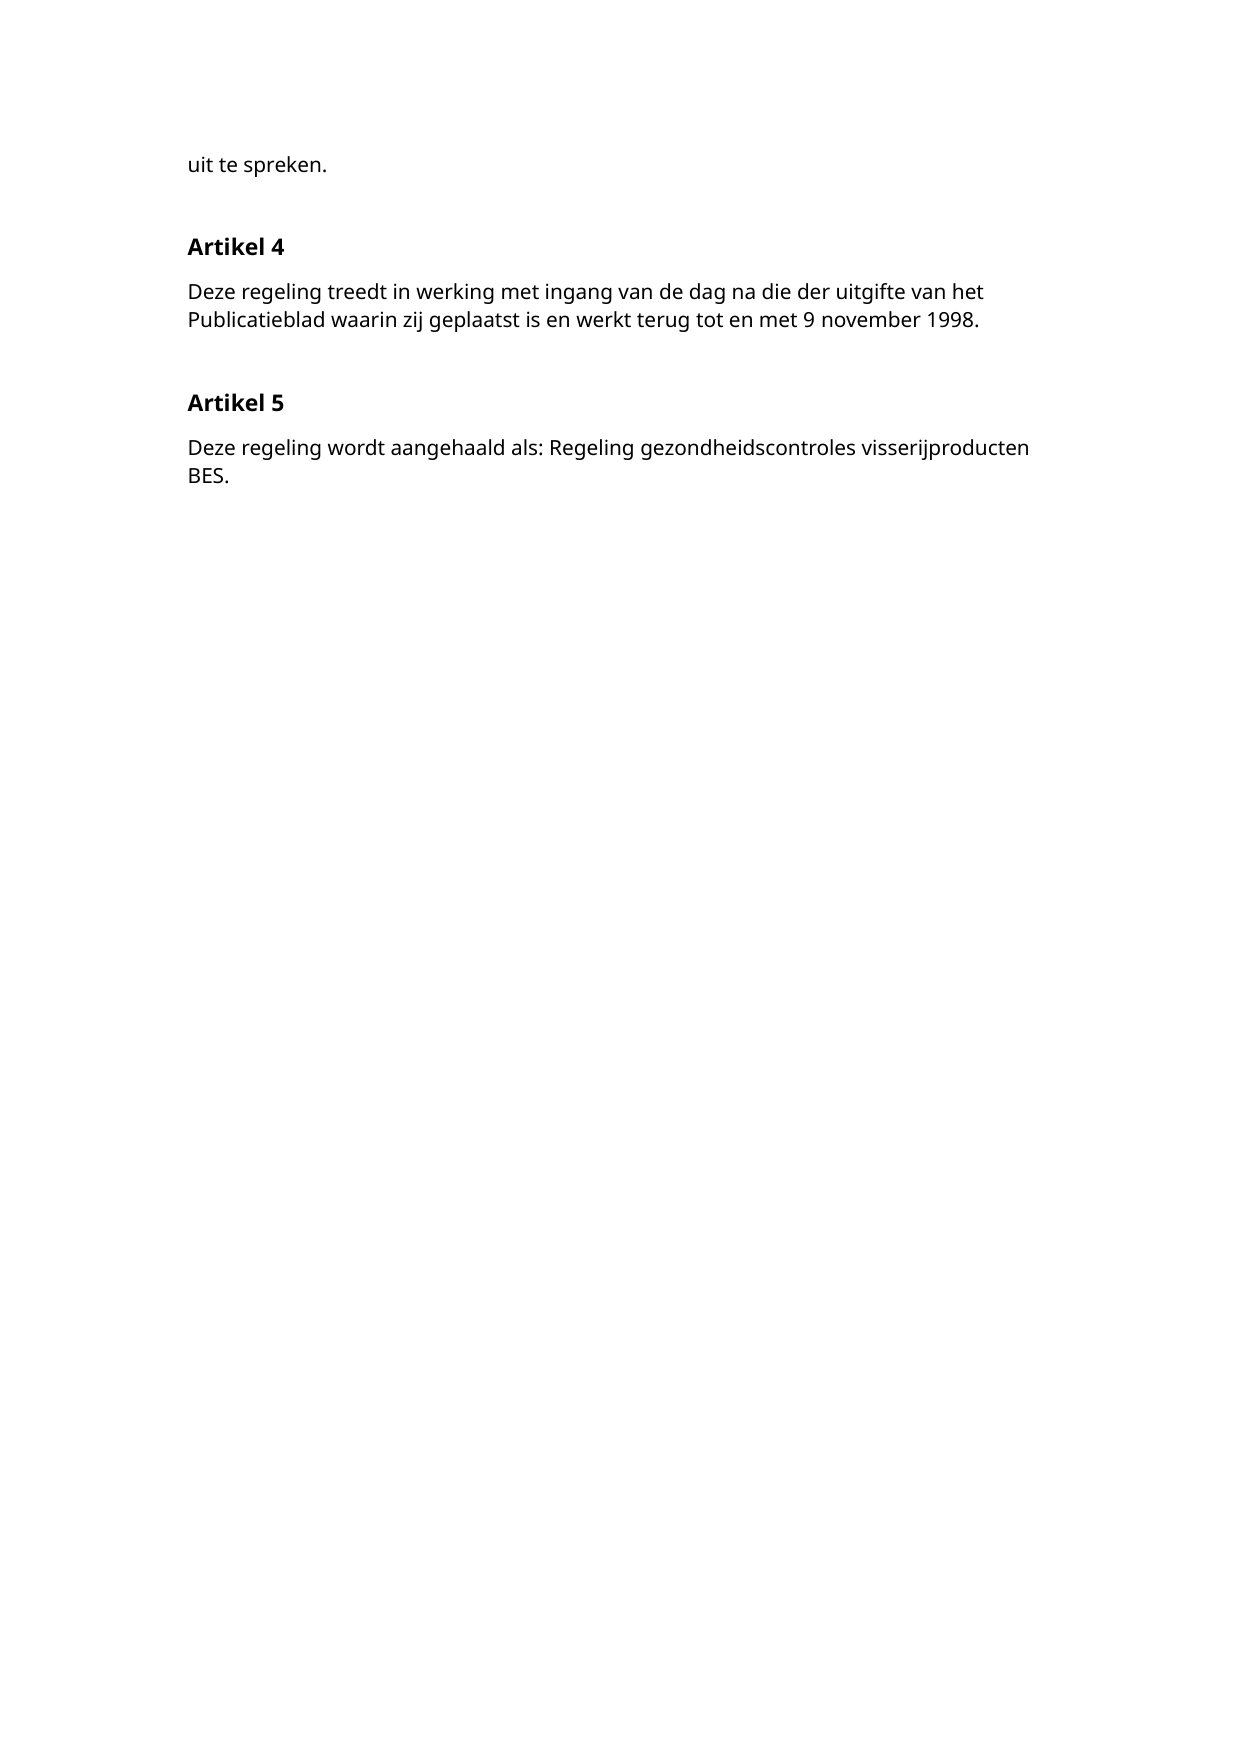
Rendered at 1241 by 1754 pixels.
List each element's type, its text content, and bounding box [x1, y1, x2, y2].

subtitle Artikel 5 [187, 387, 1053, 418]
text Deze regeling treedt in werking met ingang van de dag na die der uitgifte van het Publicatieblad waarin zij geplaatst is en werkt terug tot en met 9 november 1998. [187, 277, 1053, 334]
subtitle Artikel 4 [187, 231, 1053, 262]
text uit te spreken. [187, 150, 1053, 178]
text Deze regeling wordt aangehaald als: Regeling gezondheidscontroles visserijproducten BES. [187, 433, 1053, 490]
